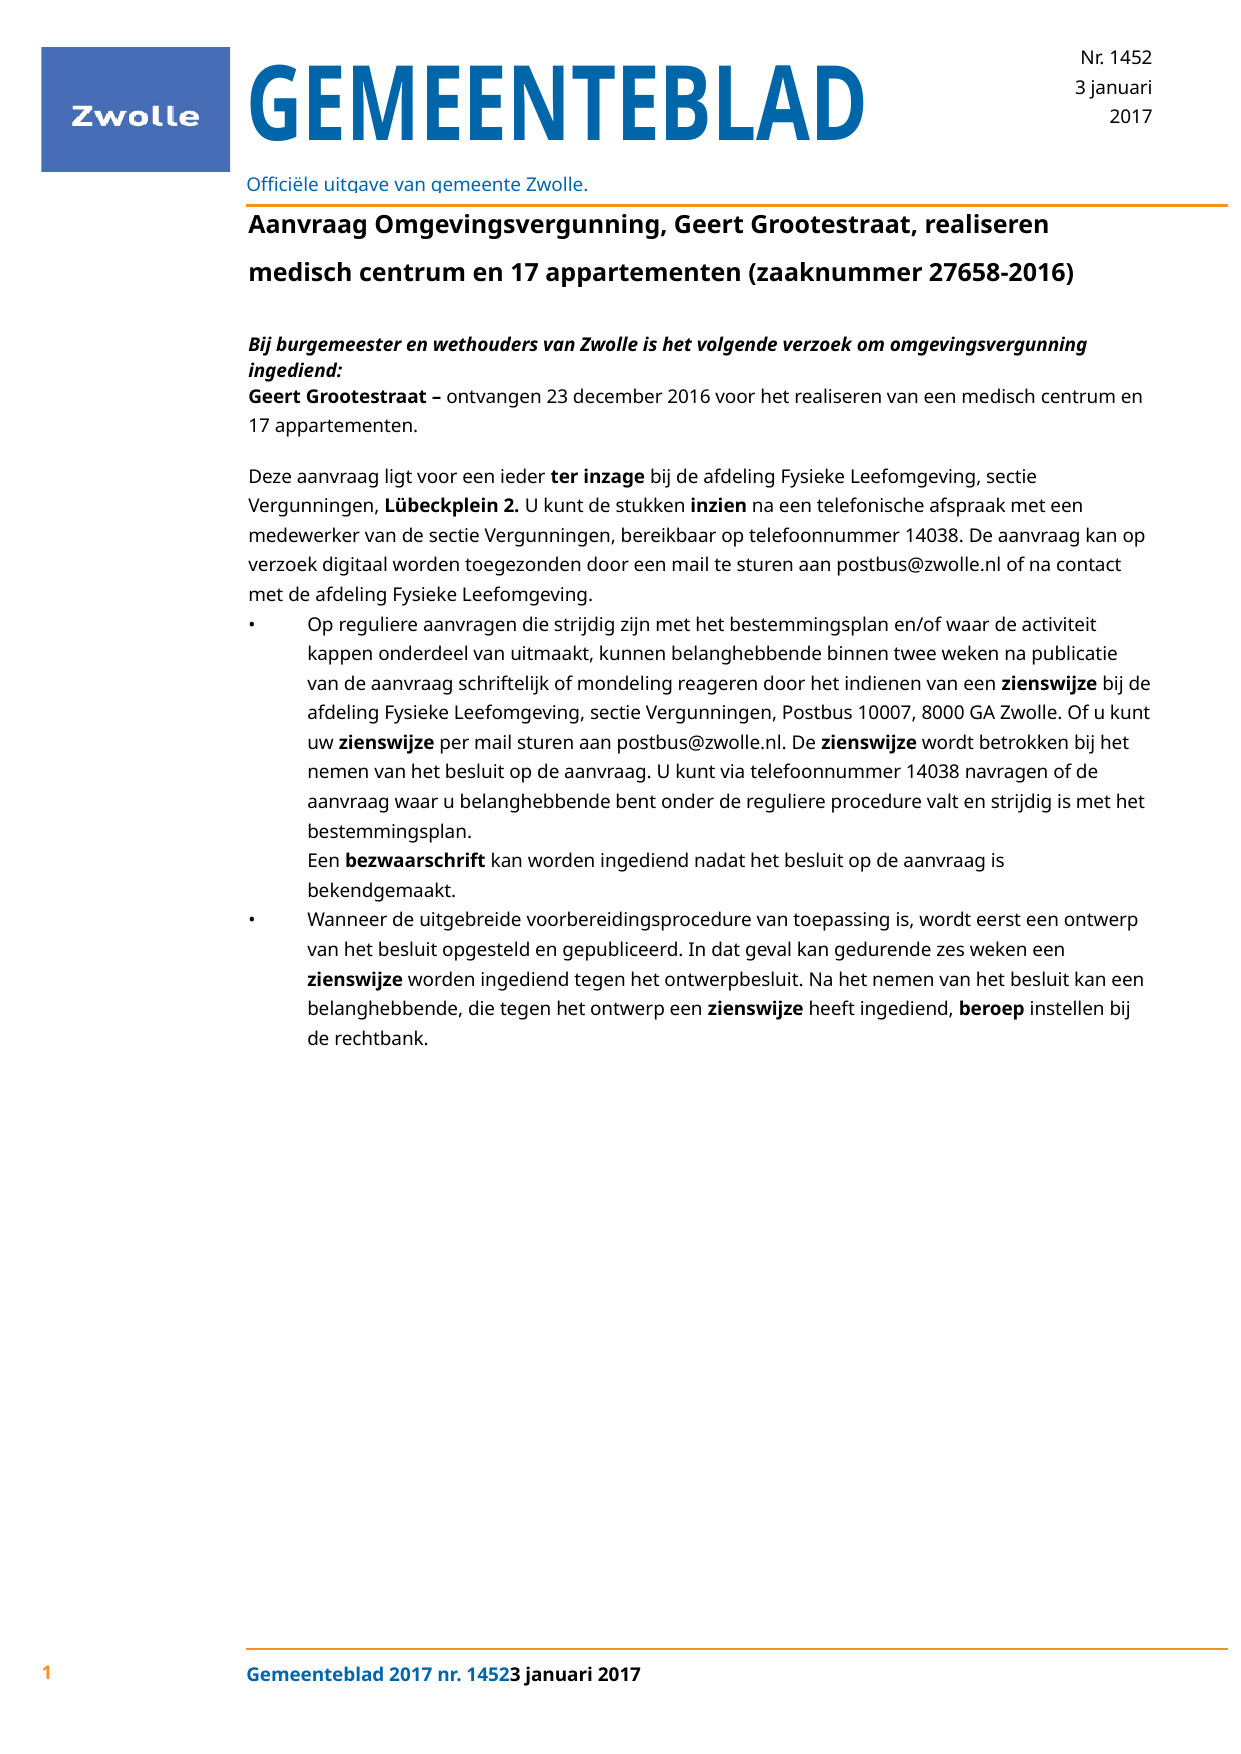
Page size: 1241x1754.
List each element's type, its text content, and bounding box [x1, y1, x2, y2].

list Een bezwaarschrift kan worden ingediend nadat het besluit op de aanvraag is bekendgemaakt. [248, 847, 1152, 903]
text Geert Grootestraat – ontvangen 23 december 2016 voor het realiseren van een medisch centrum en 17 appartementen. [248, 383, 1152, 438]
list Wanneer de uitgebreide voorbereidingsprocedure van toepassing is, wordt eerst een ontwerp van het besluit opgesteld en gepubliceerd. In dat geval kan gedurende zes weken een zienswijze worden ingediend tegen het ontwerpbesluit. Na het nemen van het besluit kan een belanghebbende, die tegen het ontwerp een zienswijze heeft ingediend, beroep instellen bij de rechtbank. [248, 907, 1152, 1051]
text Deze aanvraag ligt voor een ieder ter inzage bij de afdeling Fysieke Leefomgeving, sectie Vergunningen, Lübeckplein 2. U kunt de stukken inzien na een telefonische afspraak met een medewerker van de sectie Vergunningen, bereikbaar op telefoonnummer 14038. De aanvraag kan op verzoek digitaal worden toegezonden door een mail te sturen aan postbus@zwolle.nl of na contact met de afdeling Fysieke Leefomgeving. [248, 463, 1152, 607]
picture [41, 47, 231, 172]
text Bij burgemeester en wethouders van Zwolle is het volgende verzoek om omgevingsvergunning ingediend: [248, 331, 1152, 383]
list Op reguliere aanvragen die strijdig zijn met het bestemmingsplan en/of waar de activiteit kappen onderdeel van uitmaakt, kunnen belanghebbende binnen twee weken na publicatie van de aanvraag schriftelijk of mondeling reageren door het indienen van een zienswijze bij de afdeling Fysieke Leefomgeving, sectie Vergunningen, Postbus 10007, 8000 GA Zwolle. Of u kunt uw zienswijze per mail sturen aan postbus@zwolle.nl. De zienswijze wordt betrokken bij het nemen van het besluit op de aanvraag. U kunt via telefoonnummer 14038 navragen of de aanvraag waar u belanghebbende bent onder de reguliere procedure valt en strijdig is met het bestemmingsplan. [248, 611, 1152, 844]
text Aanvraag Omgevingsvergunning, Geert Grootestraat, realiseren medisch centrum en 17 appartementen (zaaknummer 27658-2016) [248, 207, 1152, 288]
